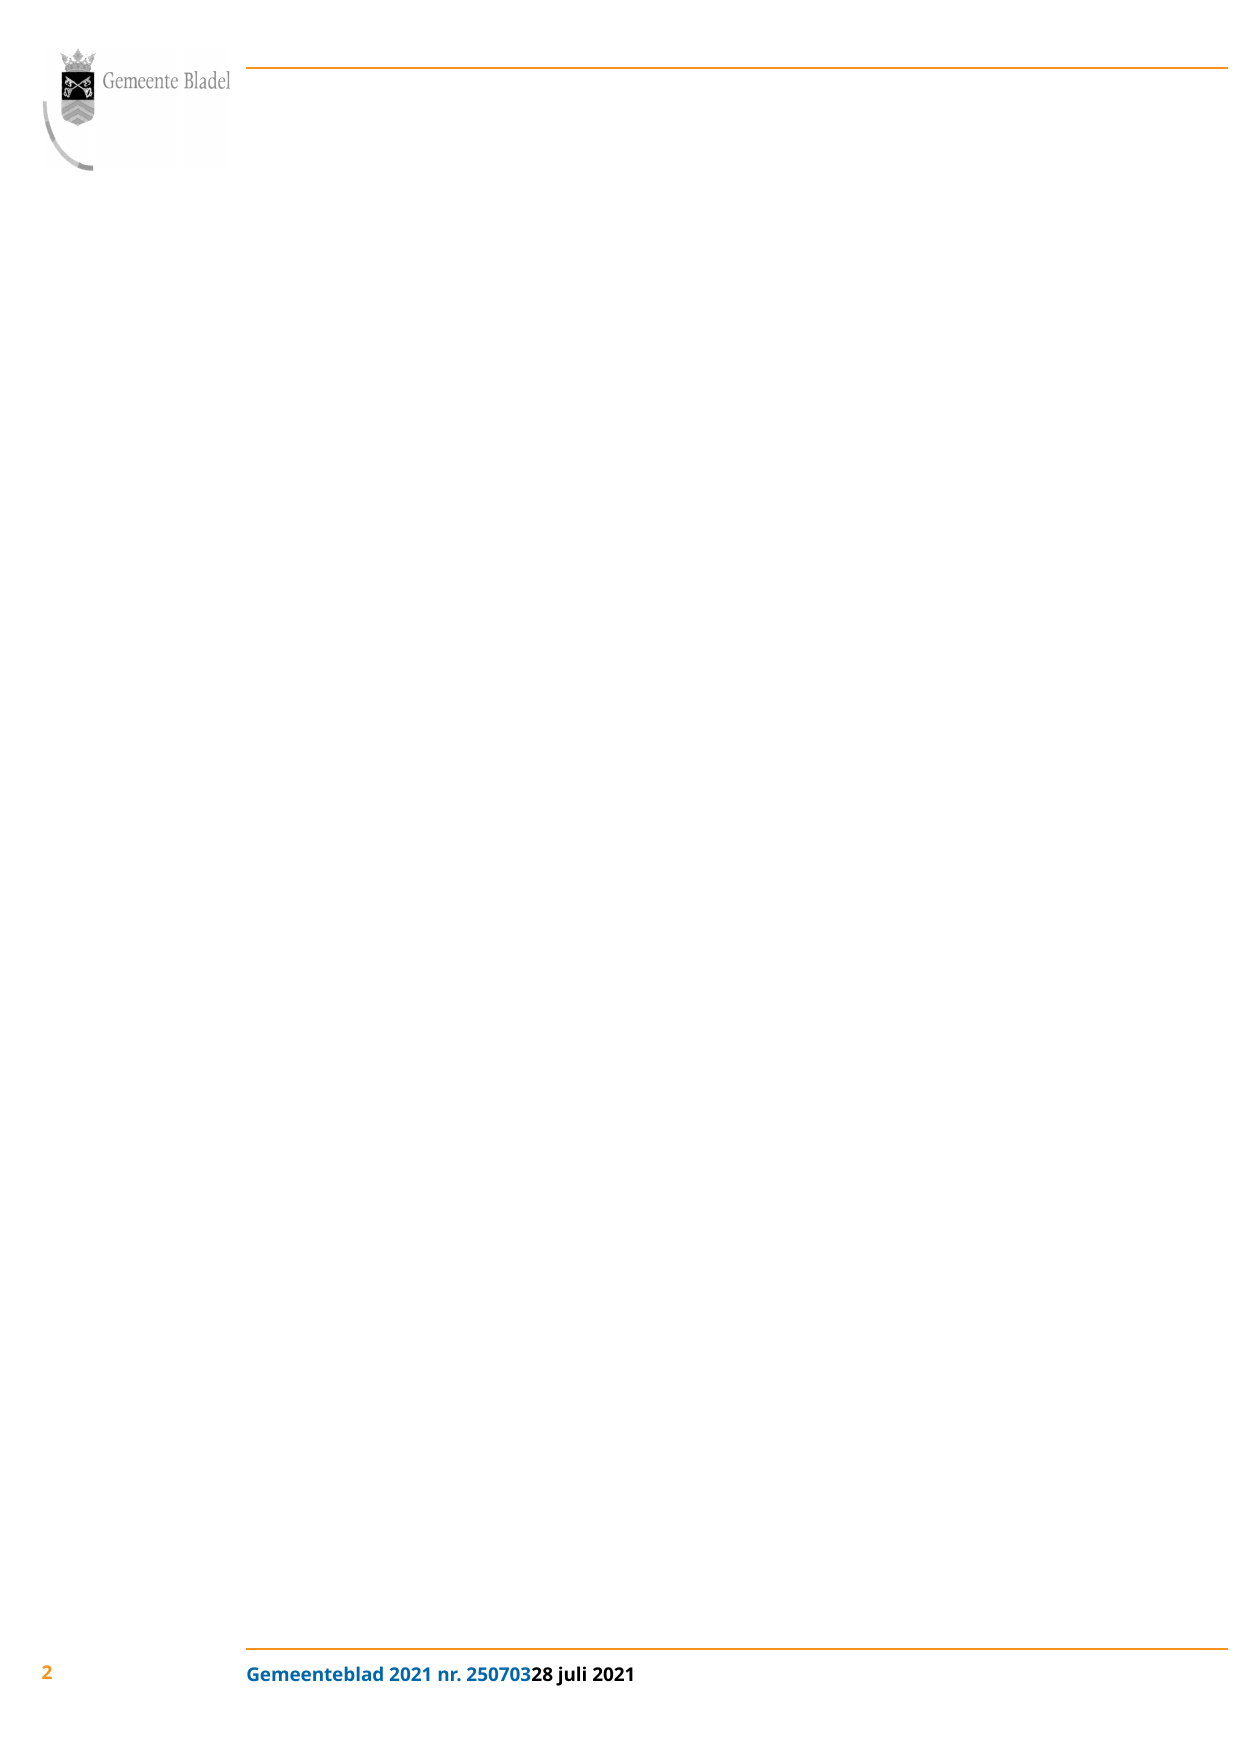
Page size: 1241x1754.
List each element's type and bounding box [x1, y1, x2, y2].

picture [41, 47, 231, 172]
